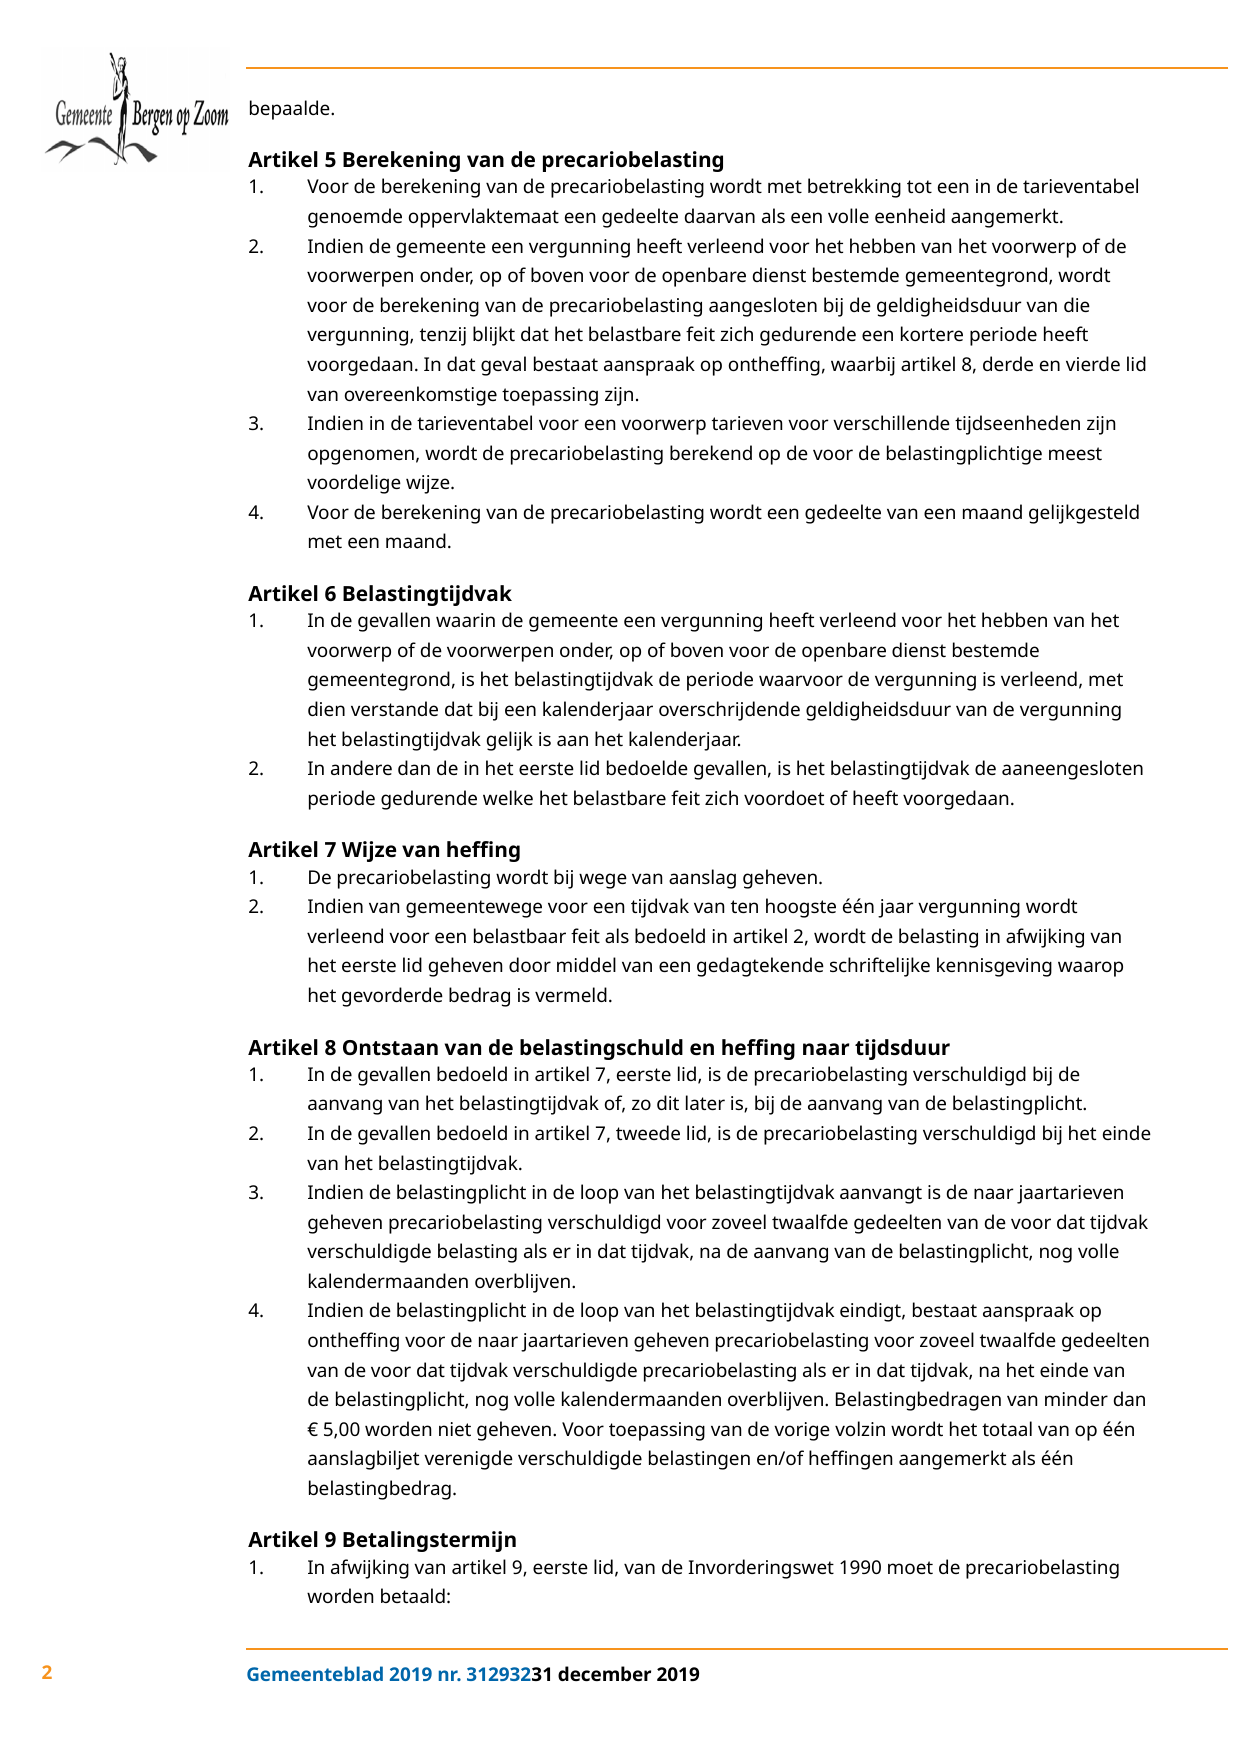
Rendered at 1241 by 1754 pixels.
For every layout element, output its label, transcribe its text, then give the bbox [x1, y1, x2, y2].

list De precariobelasting wordt bij wege van aanslag geheven. [248, 864, 1152, 889]
picture [41, 47, 231, 172]
text Artikel 7 Wijze van heffing [248, 835, 1152, 864]
list Indien de belastingplicht in de loop van het belastingtijdvak aanvangt is de naar jaartarieven geheven precariobelasting verschuldigd voor zoveel twaalfde gedeelten van de voor dat tijdvak verschuldigde belasting als er in dat tijdvak, na de aanvang van de belastingplicht, nog volle kalendermaanden overblijven. [248, 1179, 1152, 1294]
list In de gevallen bedoeld in artikel 7, tweede lid, is de precariobelasting verschuldigd bij het einde van het belastingtijdvak. [248, 1120, 1152, 1176]
list Voor de berekening van de precariobelasting wordt een gedeelte van een maand gelijkgesteld met een maand. [248, 499, 1152, 554]
text Artikel 6 Belastingtijdvak [248, 579, 1152, 607]
list Indien van gemeentewege voor een tijdvak van ten hoogste één jaar vergunning wordt verleend voor een belastbaar feit als bedoeld in artikel 2, wordt de belasting in afwijking van het eerste lid geheven door middel van een gedagtekende schriftelijke kennisgeving waarop het gevorderde bedrag is vermeld. [248, 893, 1152, 1008]
list Indien in de tarieventabel voor een voorwerp tarieven voor verschillende tijdseenheden zijn opgenomen, wordt de precariobelasting berekend op de voor de belastingplichtige meest voordelige wijze. [248, 410, 1152, 495]
text Artikel 9 Betalingstermijn [248, 1526, 1152, 1554]
list In andere dan de in het eerste lid bedoelde gevallen, is het belastingtijdvak de aaneengesloten periode gedurende welke het belastbare feit zich voordoet of heeft voorgedaan. [248, 755, 1152, 811]
text Artikel 8 Ontstaan van de belastingschuld en heffing naar tijdsduur [248, 1033, 1152, 1061]
list Voor de berekening van de precariobelasting wordt met betrekking tot een in de tarieventabel genoemde oppervlaktemaat een gedeelte daarvan als een volle eenheid aangemerkt. [248, 174, 1152, 229]
list In de gevallen waarin de gemeente een vergunning heeft verleend voor het hebben van het voorwerp of de voorwerpen onder, op of boven voor de openbare dienst bestemde gemeentegrond, is het belastingtijdvak de periode waarvoor de vergunning is verleend, met dien verstande dat bij een kalenderjaar overschrijdende geldigheidsduur van de vergunning het belastingtijdvak gelijk is aan het kalenderjaar. [248, 607, 1152, 752]
list Indien de gemeente een vergunning heeft verleend voor het hebben van het voorwerp of de voorwerpen onder, op of boven voor de openbare dienst bestemde gemeentegrond, wordt voor de berekening van de precariobelasting aangesloten bij de geldigheidsduur van die vergunning, tenzij blijkt dat het belastbare feit zich gedurende een kortere periode heeft voorgedaan. In dat geval bestaat aanspraak op ontheffing, waarbij artikel 8, derde en vierde lid van overeenkomstige toepassing zijn. [248, 233, 1152, 406]
list In de gevallen bedoeld in artikel 7, eerste lid, is de precariobelasting verschuldigd bij de aanvang van het belastingtijdvak of, zo dit later is, bij de aanvang van de belastingplicht. [248, 1061, 1152, 1116]
list Indien de belastingplicht in de loop van het belastingtijdvak eindigt, bestaat aanspraak op ontheffing voor de naar jaartarieven geheven precariobelasting voor zoveel twaalfde gedeelten van de voor dat tijdvak verschuldigde precariobelasting als er in dat tijdvak, na het einde van de belastingplicht, nog volle kalendermaanden overblijven. Belastingbedragen van minder dan € 5,00 worden niet geheven. Voor toepassing van de vorige volzin wordt het totaal van op één aanslagbiljet verenigde verschuldigde belastingen en/of heffingen aangemerkt als één belastingbedrag. [248, 1298, 1152, 1501]
text Artikel 5 Berekening van de precariobelasting [248, 145, 1152, 174]
list In afwijking van artikel 9, eerste lid, van de Invorderingswet 1990 moet de precariobelasting worden betaald: [248, 1554, 1152, 1609]
text bepaalde. [248, 95, 1152, 121]
